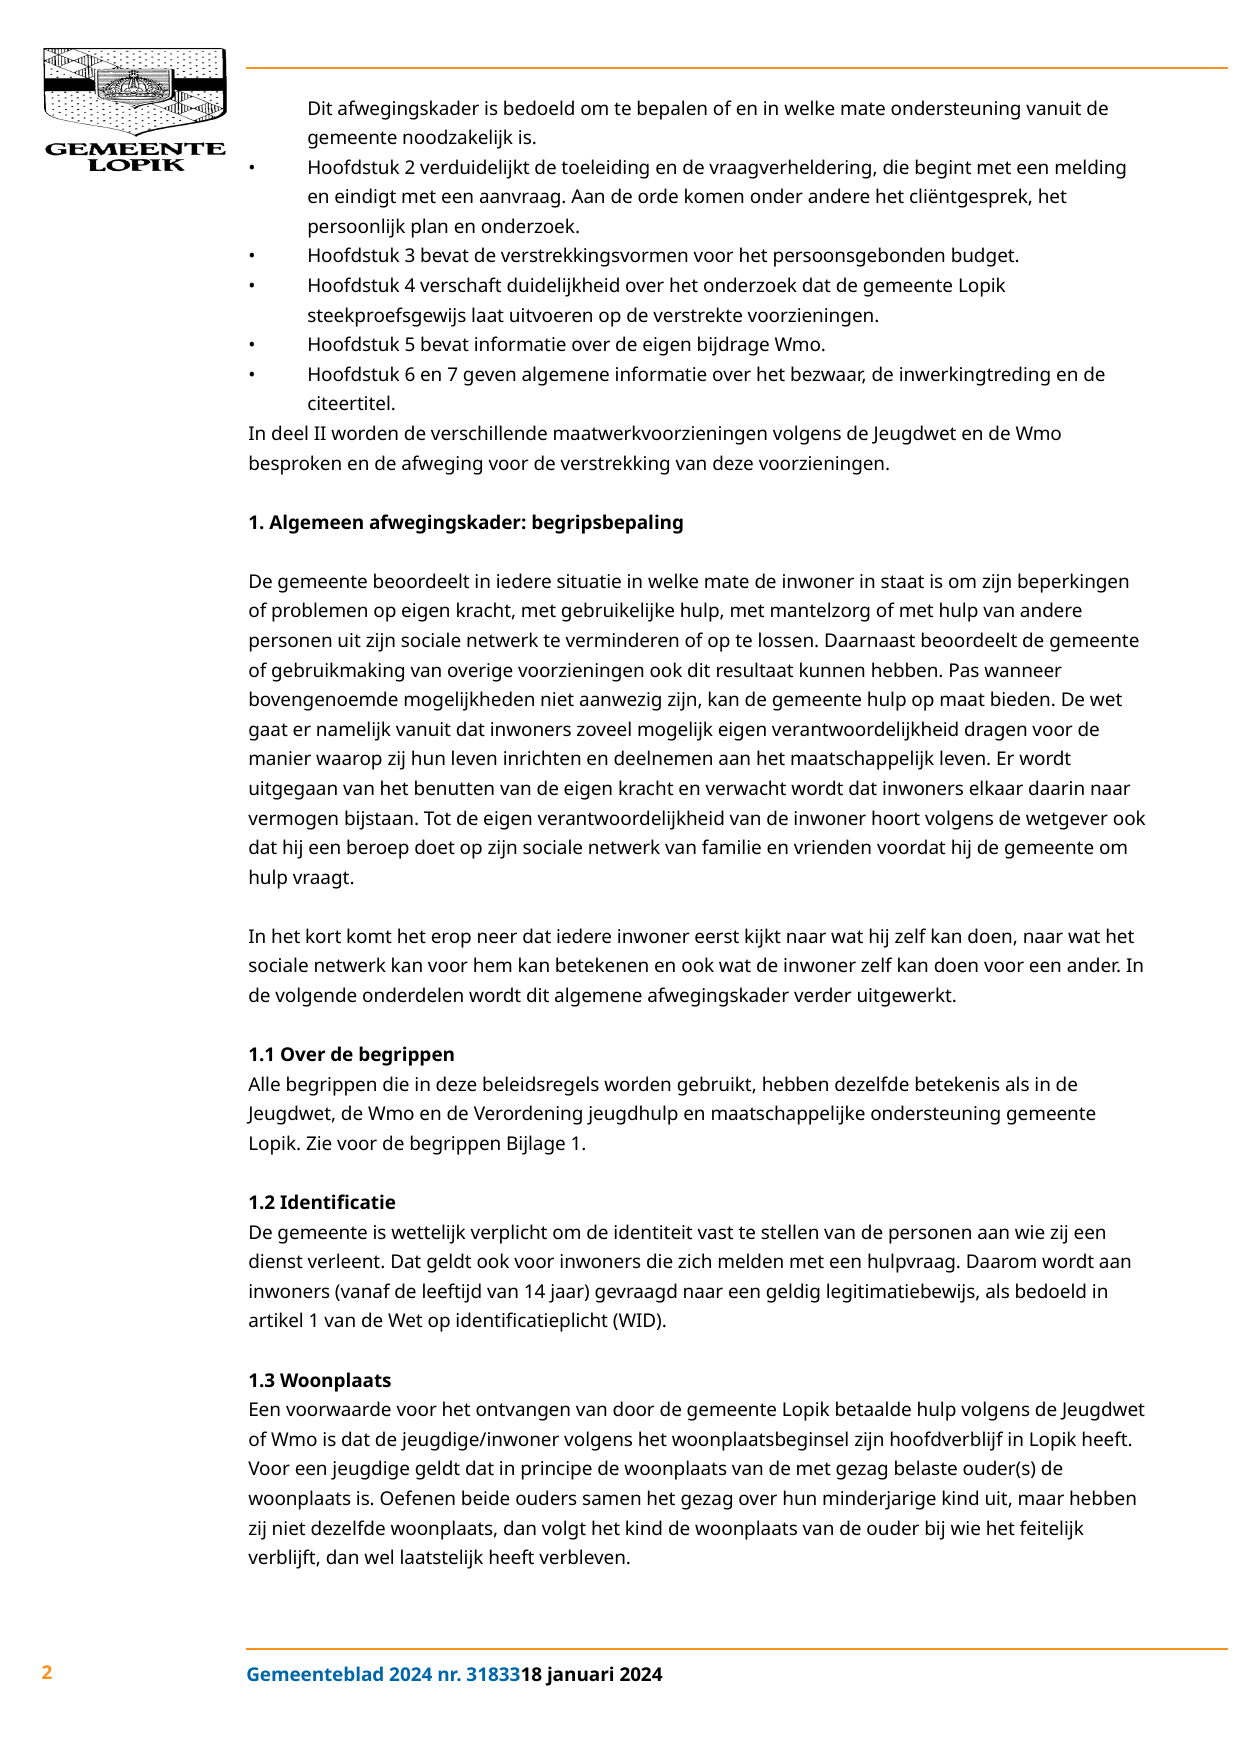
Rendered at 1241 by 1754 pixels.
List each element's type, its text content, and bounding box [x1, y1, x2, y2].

text In het kort komt het erop neer dat iedere inwoner eerst kijkt naar wat hij zelf kan doen, naar wat het sociale netwerk kan voor hem kan betekenen en ook wat de inwoner zelf kan doen voor een ander. In de volgende onderdelen wordt dit algemene afwegingskader verder uitgewerkt. [248, 923, 1152, 1008]
text De gemeente beoordeelt in iedere situatie in welke mate de inwoner in staat is om zijn beperkingen of problemen op eigen kracht, met gebruikelijke hulp, met mantelzorg of met hulp van andere personen uit zijn sociale netwerk te verminderen of op te lossen. Daarnaast beoordeelt de gemeente of gebruikmaking van overige voorzieningen ook dit resultaat kunnen hebben. Pas wanneer bovengenoemde mogelijkheden niet aanwezig zijn, kan de gemeente hulp op maat bieden. De wet gaat er namelijk vanuit dat inwoners zoveel mogelijk eigen verantwoordelijkheid dragen voor de manier waarop zij hun leven inrichten en deelnemen aan het maatschappelijk leven. Er wordt uitgegaan van het benutten van de eigen kracht en verwacht wordt dat inwoners elkaar daarin naar vermogen bijstaan. Tot de eigen verantwoordelijkheid van de inwoner hoort volgens de wetgever ook dat hij een beroep doet op zijn sociale netwerk van familie en vrienden voordat hij de gemeente om hulp vraagt. [248, 568, 1152, 890]
text Een voorwaarde voor het ontvangen van door de gemeente Lopik betaalde hulp volgens de Jeugdwet of Wmo is dat de jeugdige/inwoner volgens het woonplaatsbeginsel zijn hoofdverblijf in Lopik heeft. Voor een jeugdige geldt dat in principe de woonplaats van de met gezag belaste ouder(s) de woonplaats is. Oefenen beide ouders samen het gezag over hun minderjarige kind uit, maar hebben zij niet dezelfde woonplaats, dan volgt het kind de woonplaats van de ouder bij wie het feitelijk verblijft, dan wel laatstelijk heeft verbleven. [248, 1396, 1152, 1570]
picture [41, 47, 231, 172]
list Hoofdstuk 2 verduidelijkt de toeleiding en de vraagverheldering, die begint met een melding en eindigt met een aanvraag. Aan de orde komen onder andere het cliëntgesprek, het persoonlijk plan en onderzoek. [248, 154, 1152, 239]
list Hoofdstuk 6 en 7 geven algemene informatie over het bezwaar, de inwerkingtreding en de citeertitel. [248, 361, 1152, 416]
text 1.1 Over de begrippen [248, 1041, 1152, 1067]
text 1.2 Identificatie [248, 1189, 1152, 1215]
list Hoofdstuk 5 bevat informatie over de eigen bijdrage Wmo. [248, 331, 1152, 357]
list Hoofdstuk 4 verschaft duidelijkheid over het onderzoek dat de gemeente Lopik steekproefsgewijs laat uitvoeren op de verstrekte voorzieningen. [248, 272, 1152, 328]
list Hoofdstuk 3 bevat de verstrekkingsvormen voor het persoonsgebonden budget. [248, 243, 1152, 268]
list Dit afwegingskader is bedoeld om te bepalen of en in welke mate ondersteuning vanuit de gemeente noodzakelijk is. [248, 95, 1152, 150]
text 1. Algemeen afwegingskader: begripsbepaling [248, 509, 1152, 535]
text De gemeente is wettelijk verplicht om de identiteit vast te stellen van de personen aan wie zij een dienst verleent. Dat geldt ook voor inwoners die zich melden met een hulpvraag. Daarom wordt aan inwoners (vanaf de leeftijd van 14 jaar) gevraagd naar een geldig legitimatiebewijs, als bedoeld in artikel 1 van de Wet op identificatieplicht (WID). [248, 1219, 1152, 1333]
text Alle begrippen die in deze beleidsregels worden gebruikt, hebben dezelfde betekenis als in de Jeugdwet, de Wmo en de Verordening jeugdhulp en maatschappelijke ondersteuning gemeente Lopik. Zie voor de begrippen Bijlage 1. [248, 1071, 1152, 1156]
text 1.3 Woonplaats [248, 1367, 1152, 1393]
text In deel II worden de verschillende maatwerkvoorzieningen volgens de Jeugdwet en de Wmo besproken en de afweging voor de verstrekking van deze voorzieningen. [248, 420, 1152, 476]
